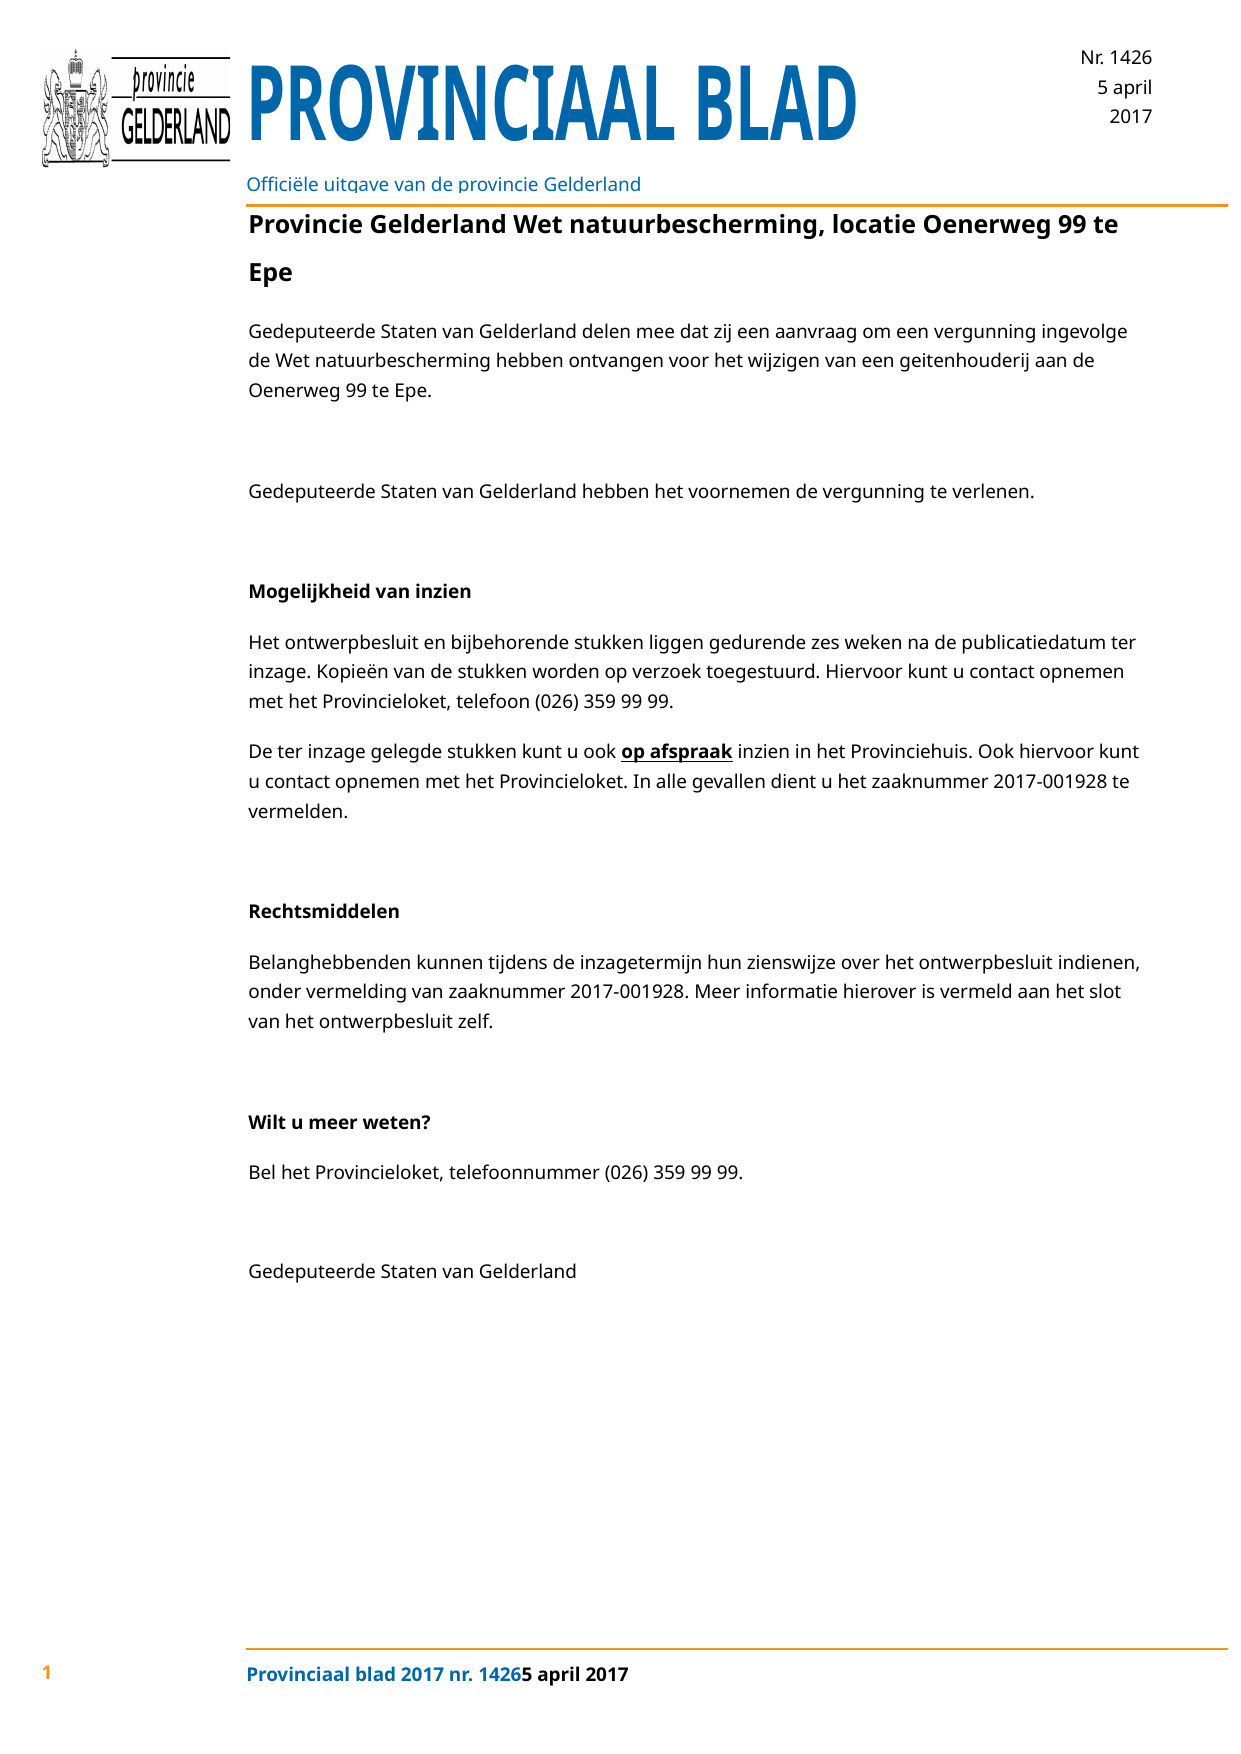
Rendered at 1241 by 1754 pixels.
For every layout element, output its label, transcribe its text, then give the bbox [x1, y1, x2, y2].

text Rechtsmiddelen [248, 899, 1152, 924]
text Gedeputeerde Staten van Gelderland delen mee dat zij een aanvraag om een vergunning ingevolge de Wet natuurbescherming hebben ontvangen voor het wijzigen van een geitenhouderij aan de Oenerweg 99 te Epe. [248, 318, 1152, 403]
text Het ontwerpbesluit en bijbehorende stukken liggen gedurende zes weken na de publicatiedatum ter inzage. Kopieën van de stukken worden op verzoek toegestuurd. Hiervoor kunt u contact opnemen met het Provincieloket, telefoon (026) 359 99 99. [248, 629, 1152, 714]
text De ter inzage gelegde stukken kunt u ook op afspraak inzien in het Provinciehuis. Ook hiervoor kunt u contact opnemen met het Provincieloket. In alle gevallen dient u het zaaknummer 2017-001928 te vermelden. [248, 739, 1152, 824]
text Wilt u meer weten? [248, 1109, 1152, 1135]
text Mogelijkheid van inzien [248, 579, 1152, 604]
text Gedeputeerde Staten van Gelderland [248, 1258, 1152, 1283]
text Provincie Gelderland Wet natuurbescherming, locatie Oenerweg 99 te Epe [248, 207, 1152, 288]
text Gedeputeerde Staten van Gelderland hebben het voornemen de vergunning te verlenen. [248, 478, 1152, 504]
picture [41, 47, 231, 172]
text Bel het Provincieloket, telefoonnummer (026) 359 99 99. [248, 1159, 1152, 1185]
text Belanghebbenden kunnen tijdens de inzagetermijn hun zienswijze over het ontwerpbesluit indienen, onder vermelding van zaaknummer 2017-001928. Meer informatie hierover is vermeld aan het slot van het ontwerpbesluit zelf. [248, 949, 1152, 1034]
